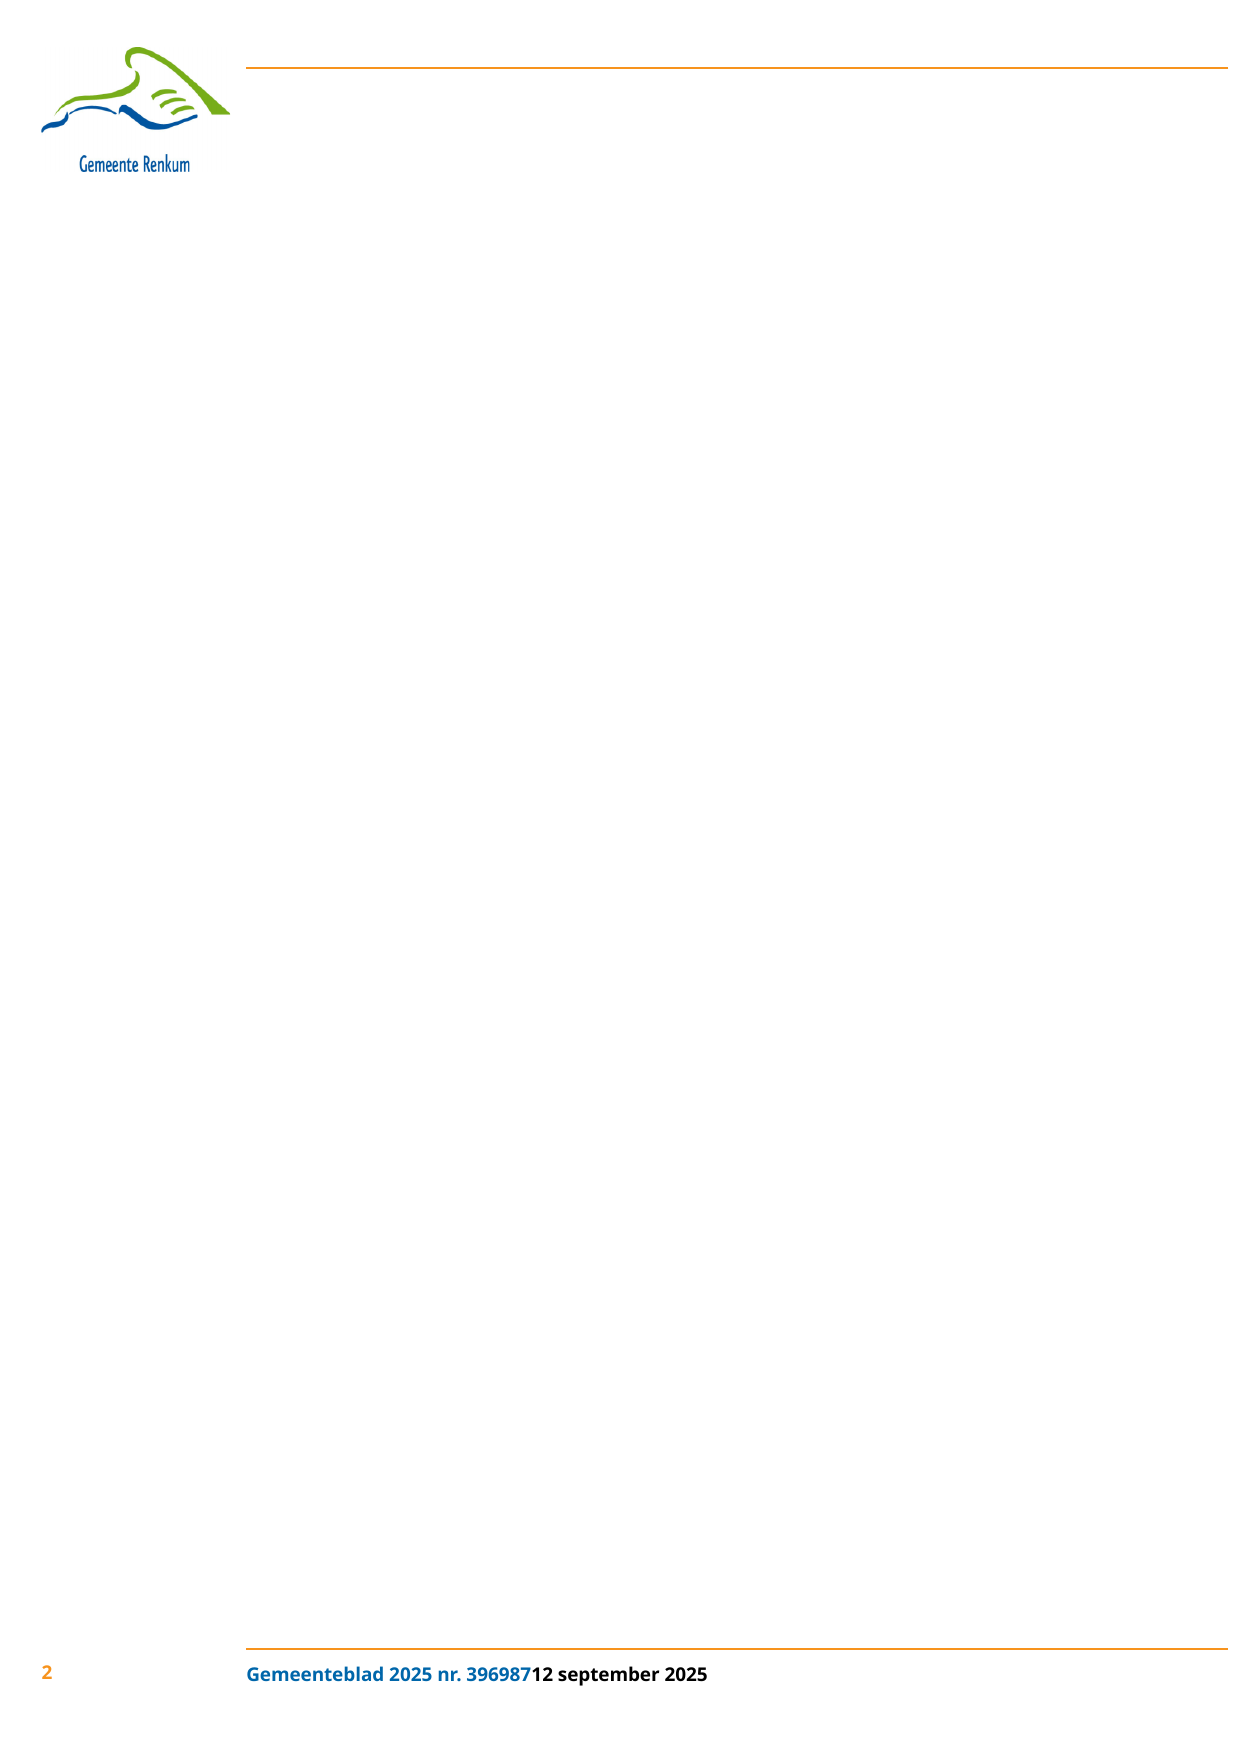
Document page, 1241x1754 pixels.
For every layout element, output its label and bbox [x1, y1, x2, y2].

picture [41, 47, 231, 172]
